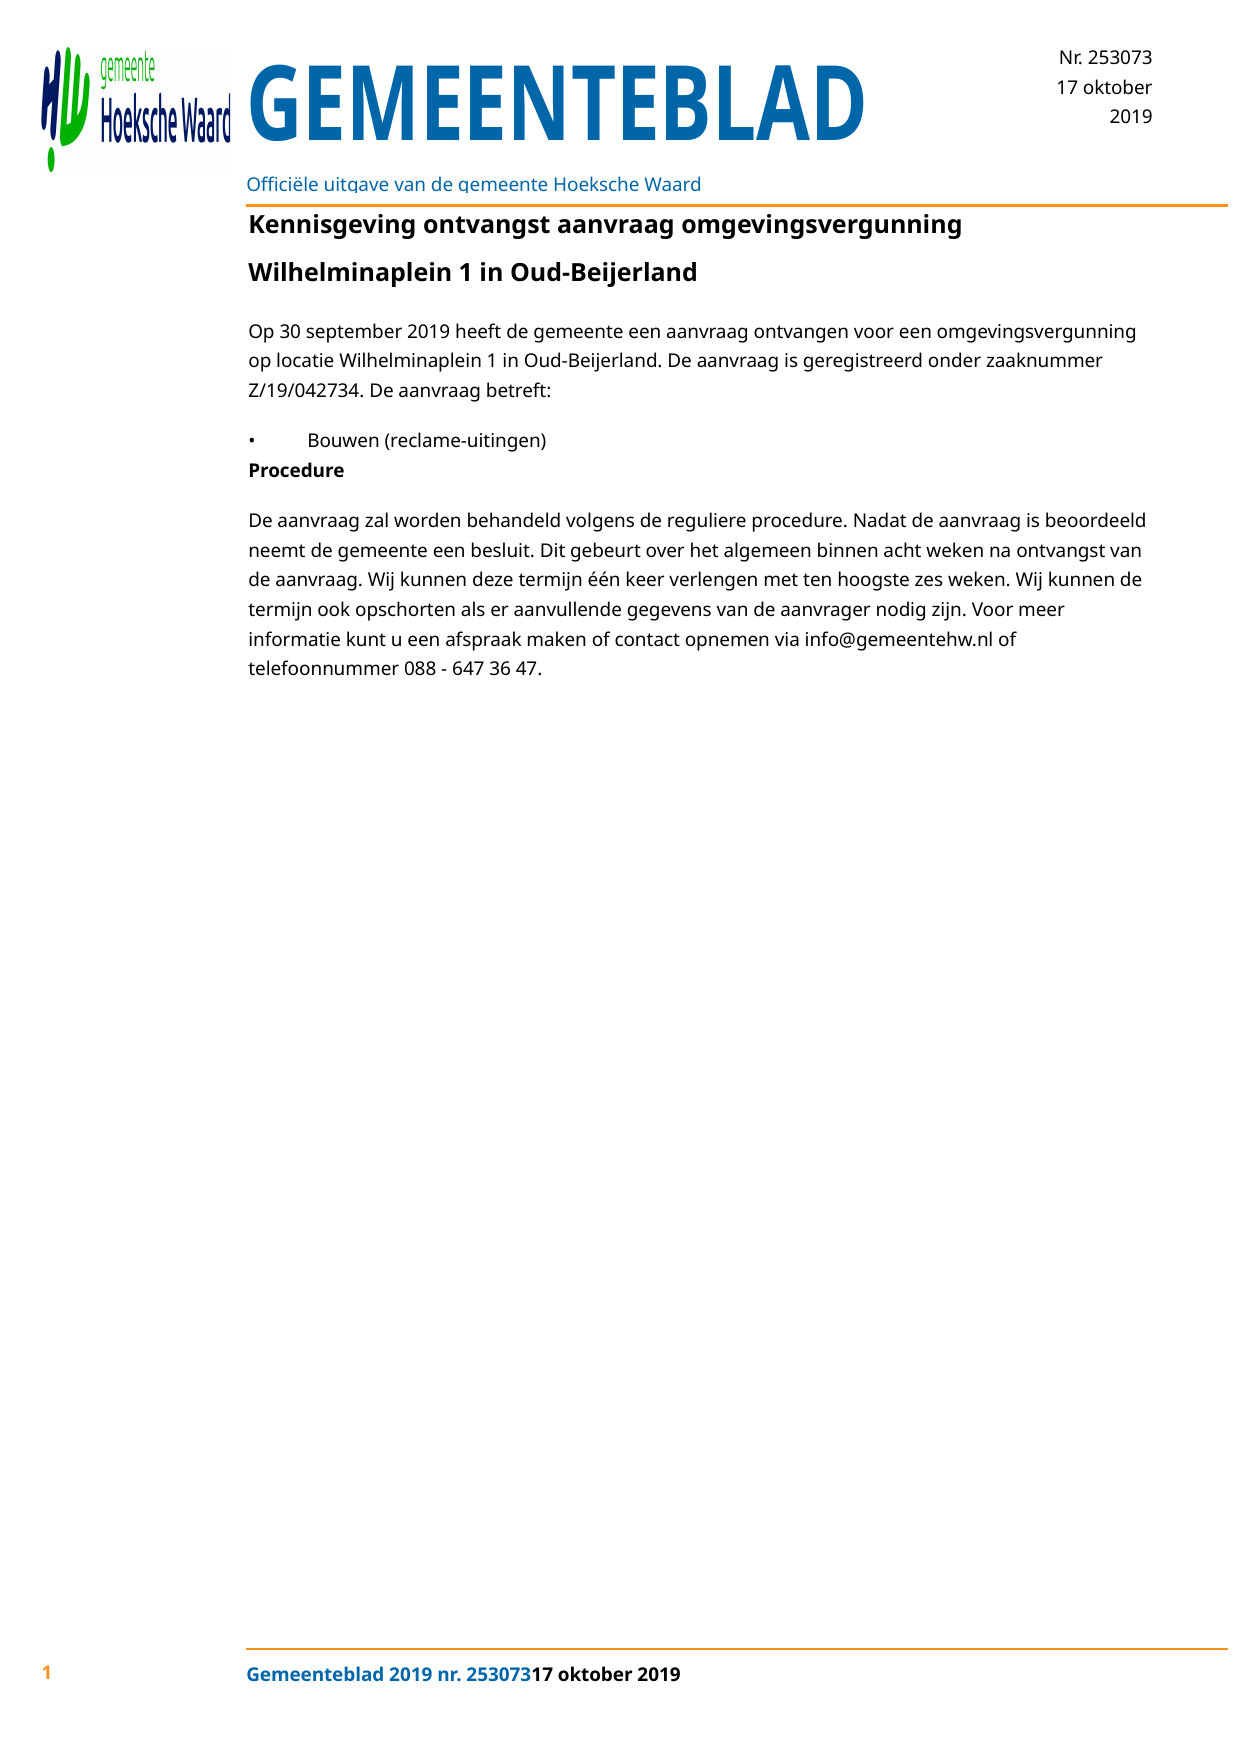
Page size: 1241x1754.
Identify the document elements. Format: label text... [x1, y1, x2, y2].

list Bouwen (reclame-uitingen) [248, 427, 1152, 453]
picture [41, 47, 231, 172]
text Kennisgeving ontvangst aanvraag omgevingsvergunning Wilhelminaplein 1 in Oud-Beijerland [248, 207, 1152, 288]
text Op 30 september 2019 heeft de gemeente een aanvraag ontvangen voor een omgevingsvergunning op locatie Wilhelminaplein 1 in Oud-Beijerland. De aanvraag is geregistreerd onder zaaknummer Z/19/042734. De aanvraag betreft: [248, 318, 1152, 403]
text Procedure [248, 457, 1152, 483]
text De aanvraag zal worden behandeld volgens de reguliere procedure. Nadat de aanvraag is beoordeeld neemt de gemeente een besluit. Dit gebeurt over het algemeen binnen acht weken na ontvangst van de aanvraag. Wij kunnen deze termijn één keer verlengen met ten hoogste zes weken. Wij kunnen de termijn ook opschorten als er aanvullende gegevens van de aanvrager nodig zijn. Voor meer informatie kunt u een afspraak maken of contact opnemen via info@gemeentehw.nl of telefoonnummer 088 - 647 36 47. [248, 507, 1152, 681]
